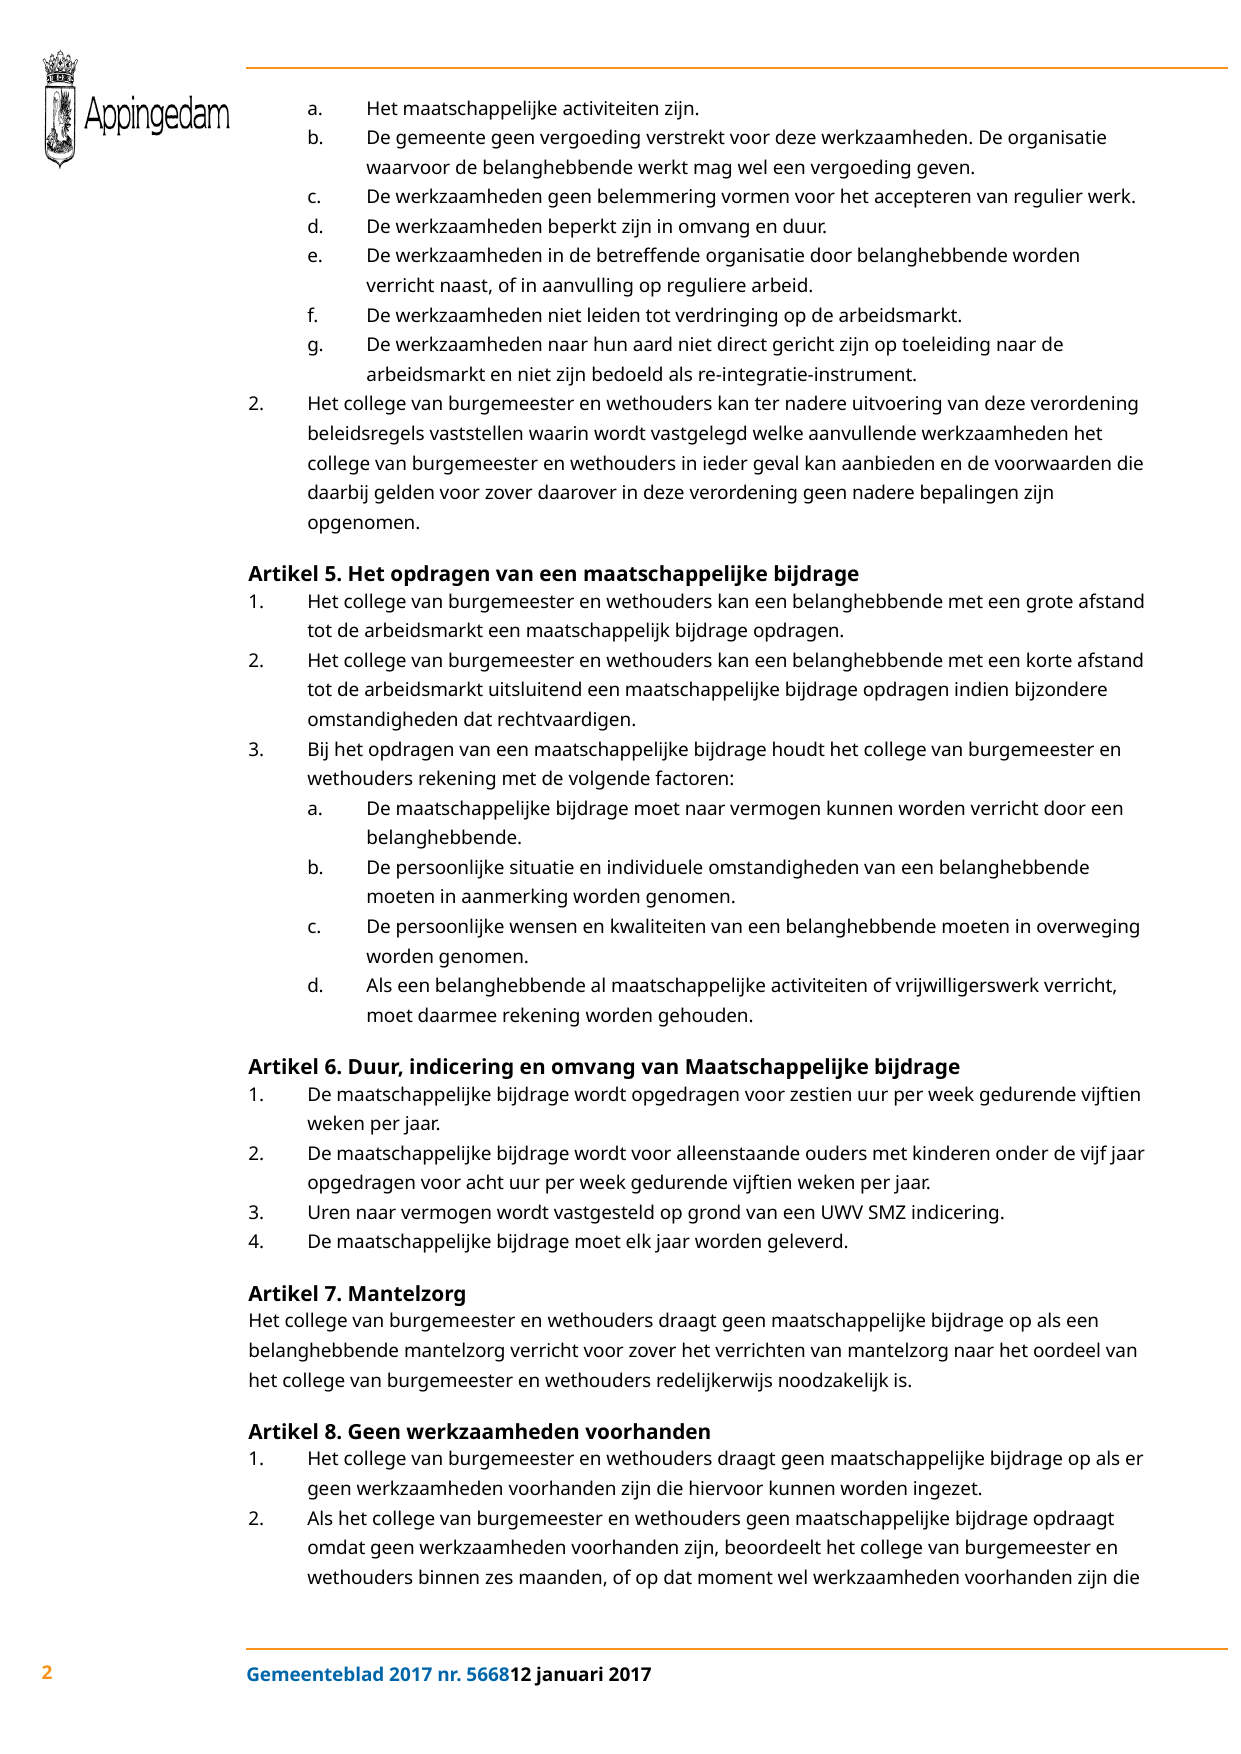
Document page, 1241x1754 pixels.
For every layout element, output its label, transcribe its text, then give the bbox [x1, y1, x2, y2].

list De werkzaamheden in de betreffende organisatie door belanghebbende worden verricht naast, of in aanvulling op reguliere arbeid. [307, 243, 1152, 298]
list De maatschappelijke bijdrage moet naar vermogen kunnen worden verricht door een belanghebbende. [307, 795, 1152, 850]
list De gemeente geen vergoeding verstrekt voor deze werkzaamheden. De organisatie waarvoor de belanghebbende werkt mag wel een vergoeding geven. [307, 124, 1152, 180]
text Artikel 7. Mantelzorg [248, 1279, 1152, 1308]
text Het college van burgemeester en wethouders draagt geen maatschappelijke bijdrage op als een belanghebbende mantelzorg verricht voor zover het verrichten van mantelzorg naar het oordeel van het college van burgemeester en wethouders redelijkerwijs noodzakelijk is. [248, 1308, 1152, 1392]
list De werkzaamheden niet leiden tot verdringing op de arbeidsmarkt. [307, 302, 1152, 328]
list Het college van burgemeester en wethouders draagt geen maatschappelijke bijdrage op als er geen werkzaamheden voorhanden zijn die hiervoor kunnen worden ingezet. [248, 1446, 1152, 1501]
list Het college van burgemeester en wethouders kan een belanghebbende met een korte afstand tot de arbeidsmarkt uitsluitend een maatschappelijke bijdrage opdragen indien bijzondere omstandigheden dat rechtvaardigen. [248, 647, 1152, 732]
list De maatschappelijke bijdrage moet elk jaar worden geleverd. [248, 1229, 1152, 1254]
list De maatschappelijke bijdrage wordt voor alleenstaande ouders met kinderen onder de vijf jaar opgedragen voor acht uur per week gedurende vijftien weken per jaar. [248, 1140, 1152, 1195]
list Het maatschappelijke activiteiten zijn. [307, 95, 1152, 121]
list De persoonlijke situatie en individuele omstandigheden van een belanghebbende moeten in aanmerking worden genomen. [307, 854, 1152, 909]
text Artikel 6. Duur, indicering en omvang van Maatschappelijke bijdrage [248, 1052, 1152, 1081]
list De werkzaamheden geen belemmering vormen voor het accepteren van regulier werk. [307, 183, 1152, 209]
list Uren naar vermogen wordt vastgesteld op grond van een UWV SMZ indicering. [248, 1199, 1152, 1225]
text Artikel 8. Geen werkzaamheden voorhanden [248, 1417, 1152, 1446]
list Het college van burgemeester en wethouders kan een belanghebbende met een grote afstand tot de arbeidsmarkt een maatschappelijk bijdrage opdragen. [248, 588, 1152, 643]
text Artikel 5. Het opdragen van een maatschappelijke bijdrage [248, 559, 1152, 588]
list Als een belanghebbende al maatschappelijke activiteiten of vrijwilligerswerk verricht, moet daarmee rekening worden gehouden. [307, 972, 1152, 1028]
list De maatschappelijke bijdrage wordt opgedragen voor zestien uur per week gedurende vijftien weken per jaar. [248, 1081, 1152, 1136]
list Bij het opdragen van een maatschappelijke bijdrage houdt het college van burgemeester en wethouders rekening met de volgende factoren: [248, 736, 1152, 791]
list Het college van burgemeester en wethouders kan ter nadere uitvoering van deze verordening beleidsregels vaststellen waarin wordt vastgelegd welke aanvullende werkzaamheden het college van burgemeester en wethouders in ieder geval kan aanbieden en de voorwaarden die daarbij gelden voor zover daarover in deze verordening geen nadere bepalingen zijn opgenomen. [248, 391, 1152, 535]
list De werkzaamheden beperkt zijn in omvang en duur. [307, 213, 1152, 239]
list Als het college van burgemeester en wethouders geen maatschappelijke bijdrage opdraagt omdat geen werkzaamheden voorhanden zijn, beoordeelt het college van burgemeester en wethouders binnen zes maanden, of op dat moment wel werkzaamheden voorhanden zijn die [248, 1505, 1152, 1590]
list De werkzaamheden naar hun aard niet direct gericht zijn op toeleiding naar de arbeidsmarkt en niet zijn bedoeld als re-integratie-instrument. [307, 331, 1152, 387]
picture [41, 47, 231, 172]
list De persoonlijke wensen en kwaliteiten van een belanghebbende moeten in overweging worden genomen. [307, 913, 1152, 968]
